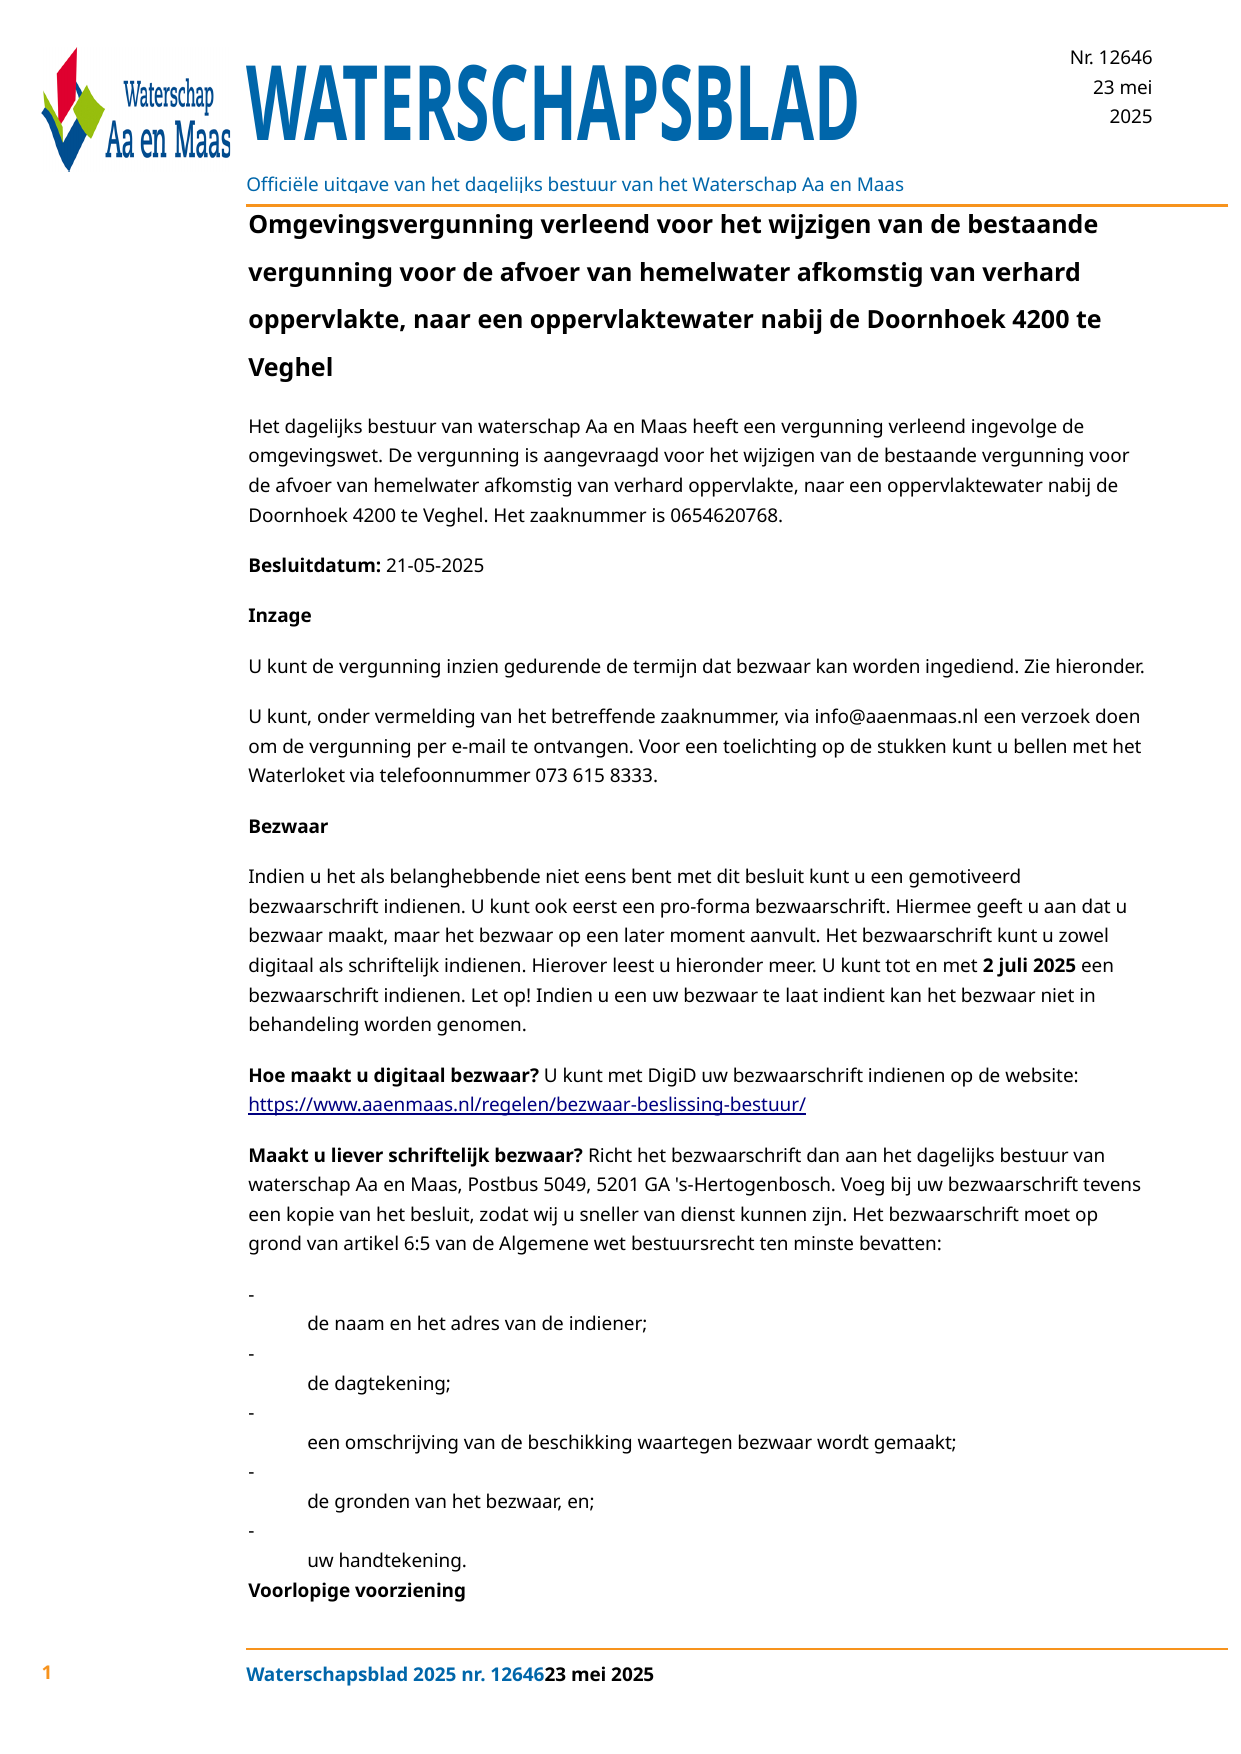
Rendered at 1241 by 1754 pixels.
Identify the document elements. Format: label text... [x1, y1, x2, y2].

text Indien u het als belanghebbende niet eens bent met dit besluit kunt u een gemotiveerd bezwaarschrift indienen. U kunt ook eerst een pro-forma bezwaarschrift. Hiermee geeft u aan dat u bezwaar maakt, maar het bezwaar op een later moment aanvult. Het bezwaarschrift kunt u zowel digitaal als schriftelijk indienen. Hierover leest u hieronder meer. U kunt tot en met 2 juli 2025 een bezwaarschrift indienen. Let op! Indien u een uw bezwaar te laat indient kan het bezwaar niet in behandeling worden genomen. [248, 863, 1152, 1037]
list de naam en het adres van de indiener; [248, 1311, 1152, 1336]
list de gronden van het bezwaar, en; [248, 1488, 1152, 1514]
text Omgevingsvergunning verleend voor het wijzigen van de bestaande vergunning voor de afvoer van hemelwater afkomstig van verhard oppervlakte, naar een oppervlaktewater nabij de Doornhoek 4200 te Veghel [248, 207, 1152, 384]
text Maakt u liever schriftelijk bezwaar? Richt het bezwaarschrift dan aan het dagelijks bestuur van waterschap Aa en Maas, Postbus 5049, 5201 GA 's-Hertogenbosch. Voeg bij uw bezwaarschrift tevens een kopie van het besluit, zodat wij u sneller van dienst kunnen zijn. Het bezwaarschrift moet op grond van artikel 6:5 van de Algemene wet bestuursrecht ten minste bevatten: [248, 1142, 1152, 1256]
text U kunt de vergunning inzien gedurende de termijn dat bezwaar kan worden ingediend. Zie hieronder. [248, 653, 1152, 679]
text Inzage [248, 603, 1152, 628]
list de dagtekening; [248, 1370, 1152, 1396]
picture [41, 47, 231, 172]
text Hoe maakt u digitaal bezwaar? U kunt met DigiD uw bezwaarschrift indienen op de website: https://www.aaenmaas.nl/regelen/bezwaar-beslissing-bestuur/ [248, 1062, 1152, 1117]
list uw handtekening. [248, 1547, 1152, 1573]
text Het dagelijks bestuur van waterschap Aa en Maas heeft een vergunning verleend ingevolge de omgevingswet. De vergunning is aangevraagd voor het wijzigen van de bestaande vergunning voor de afvoer van hemelwater afkomstig van verhard oppervlakte, naar een oppervlaktewater nabij de Doornhoek 4200 te Veghel. Het zaaknummer is 0654620768. [248, 413, 1152, 528]
list een omschrijving van de beschikking waartegen bezwaar wordt gemaakt; [248, 1429, 1152, 1455]
text U kunt, onder vermelding van het betreffende zaaknummer, via info@aaenmaas.nl een verzoek doen om de vergunning per e-mail te ontvangen. Voor een toelichting op de stukken kunt u bellen met het Waterloket via telefoonnummer 073 615 8333. [248, 703, 1152, 788]
text Bezwaar [248, 813, 1152, 839]
text Voorlopige voorziening [248, 1577, 1152, 1603]
text Besluitdatum: 21-05-2025 [248, 552, 1152, 578]
